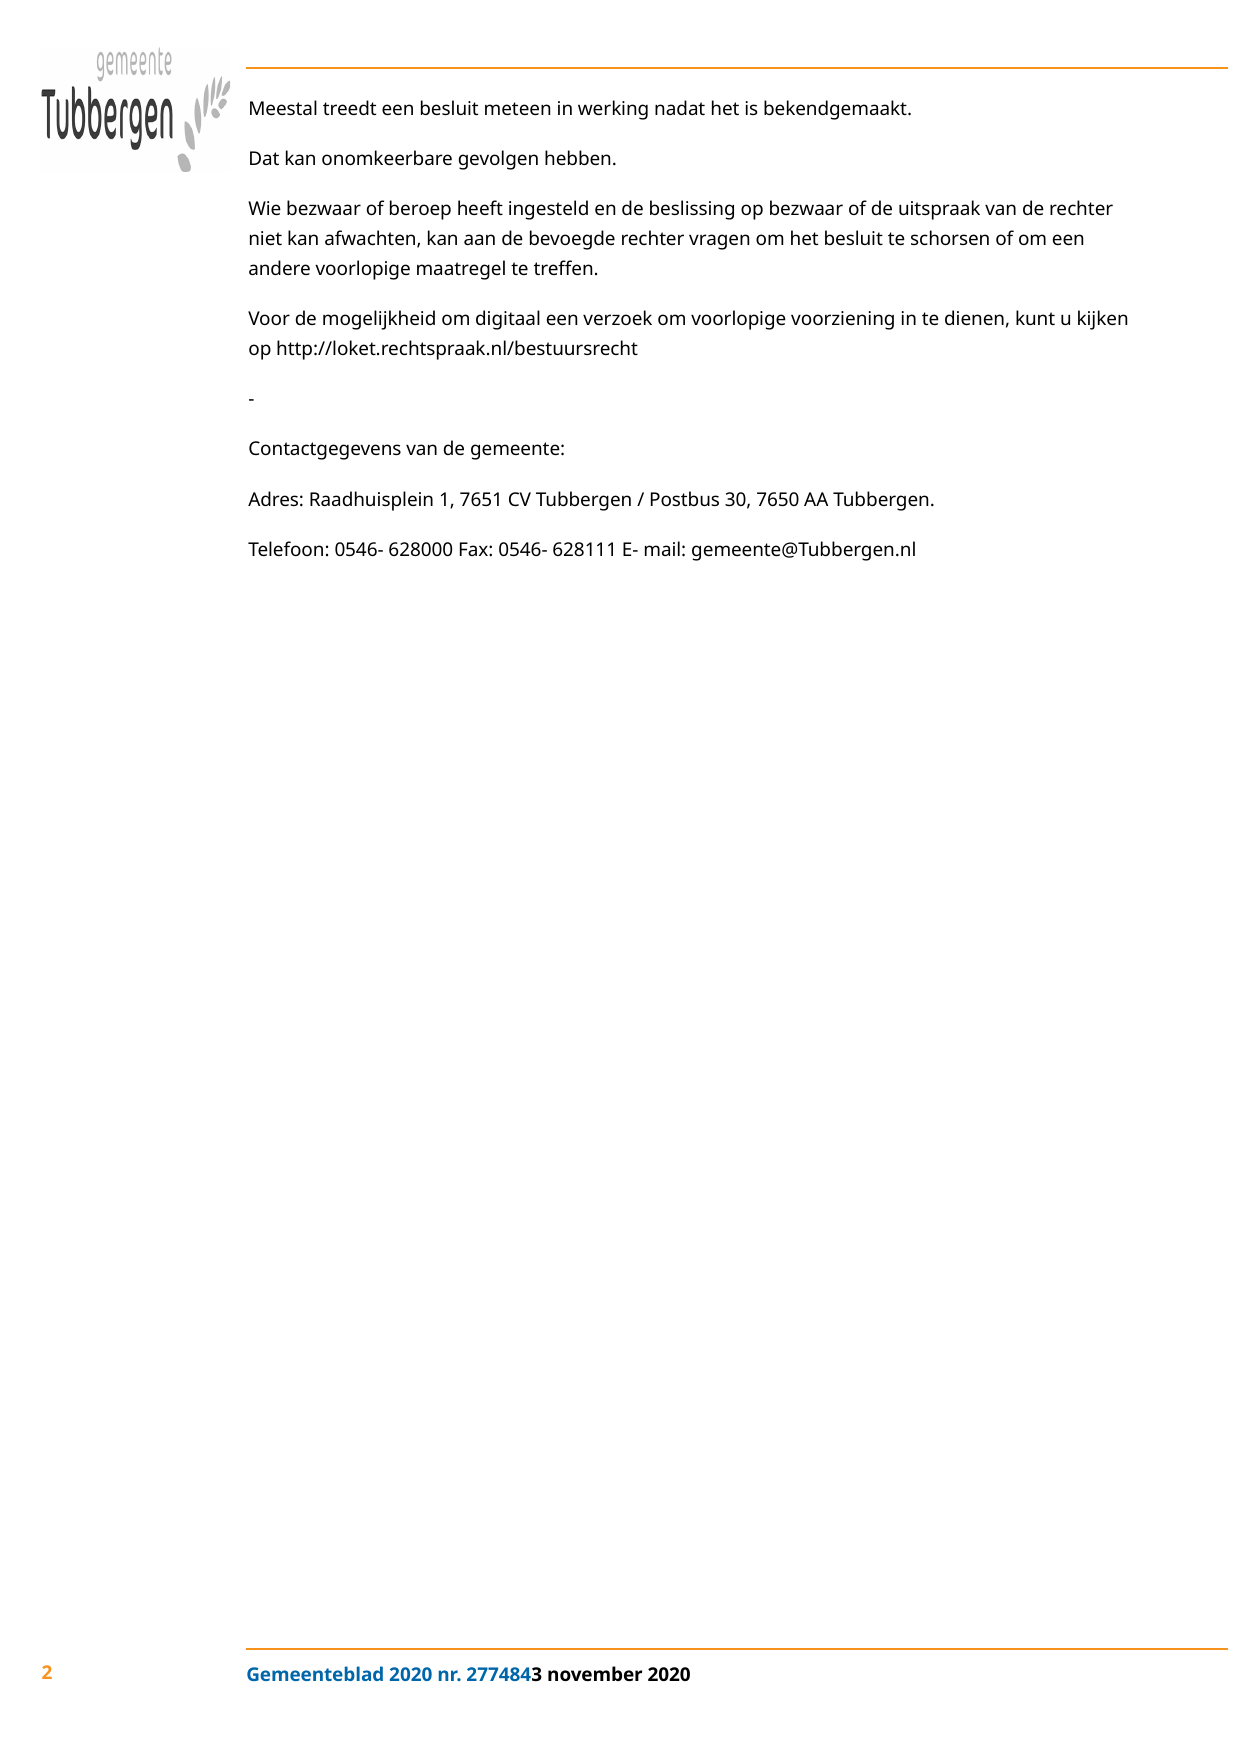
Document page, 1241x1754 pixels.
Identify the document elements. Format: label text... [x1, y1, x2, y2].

text Telefoon: 0546- 628000 Fax: 0546- 628111 E- mail: gemeente@Tubbergen.nl [248, 536, 1152, 562]
text Voor de mogelijkheid om digitaal een verzoek om voorlopige voorziening in te dienen, kunt u kijken op http://loket.rechtspraak.nl/bestuursrecht [248, 305, 1152, 361]
text Contactgegevens van de gemeente: [248, 436, 1152, 461]
text Adres: Raadhuisplein 1, 7651 CV Tubbergen / Postbus 30, 7650 AA Tubbergen. [248, 486, 1152, 512]
text Meestal treedt een besluit meteen in werking nadat het is bekendgemaakt. [248, 95, 1152, 121]
text Wie bezwaar of beroep heeft ingesteld en de beslissing op bezwaar of de uitspraak van de rechter niet kan afwachten, kan aan de bevoegde rechter vragen om het besluit te schorsen of om een andere voorlopige maatregel te treffen. [248, 196, 1152, 281]
picture [41, 47, 231, 172]
text Dat kan onomkeerbare gevolgen hebben. [248, 145, 1152, 171]
text - [248, 385, 1152, 411]
